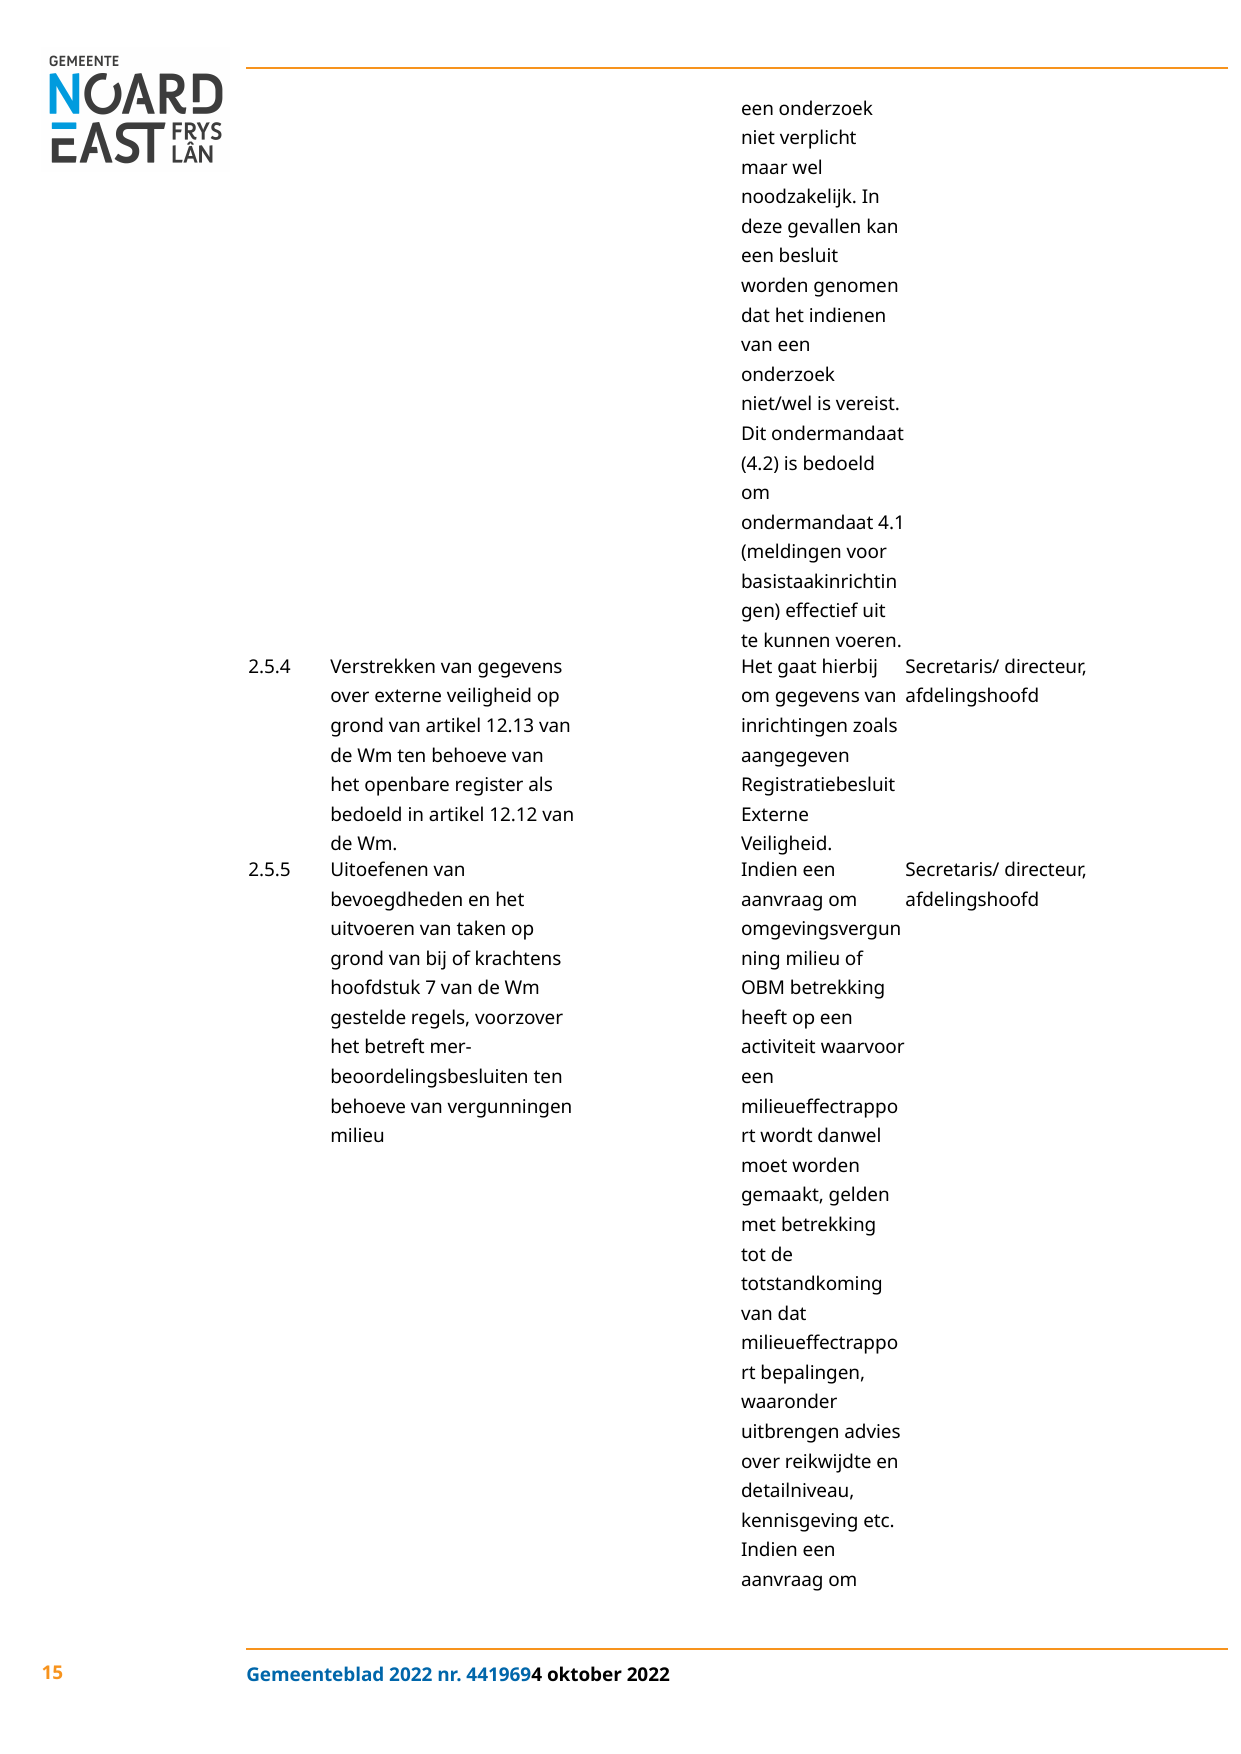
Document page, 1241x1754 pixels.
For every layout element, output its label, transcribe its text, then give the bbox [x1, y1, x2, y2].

table_cell 2.5.4 [248, 653, 330, 856]
table_cell [330, 95, 577, 653]
table_cell [577, 653, 741, 856]
table_cell een onderzoek niet verplicht maar wel noodzakelijk. In deze gevallen kan een besluit worden genomen dat het indienen van een onderzoek niet/wel is vereist. Dit ondermandaat (4.2) is bedoeld om ondermandaat 4.1 (meldingen voor basistaakinrichtingen) effectief uit te kunnen voeren. [741, 95, 905, 653]
table_cell [577, 95, 741, 653]
table_cell [248, 95, 330, 653]
table_cell Verstrekken van gegevens over externe veiligheid op grond van artikel 12.13 van de Wm ten behoeve van het openbare register als bedoeld in artikel 12.12 van de Wm. [330, 653, 577, 856]
table_cell 2.5.5 [248, 856, 330, 1592]
table_cell Uitoefenen van bevoegdheden en het uitvoeren van taken op grond van bij of krachtens hoofdstuk 7 van de Wm gestelde regels, voorzover het betreft mer-beoordelingsbesluiten ten behoeve van vergunningen milieu [330, 856, 577, 1592]
table_cell [905, 95, 1152, 653]
picture [41, 47, 231, 172]
table_cell Indien een aanvraag om omgevingsvergunning milieu of OBM betrekking heeft op een activiteit waarvoor een milieueffectrapport wordt danwel moet worden gemaakt, gelden met betrekking tot de totstandkoming van dat milieueffectrapport bepalingen, waaronder uitbrengen advies over reikwijdte en detailniveau, kennisgeving etc. Indien een aanvraag om [741, 856, 905, 1592]
table_cell [577, 856, 741, 1592]
table_cell Secretaris/ directeur, afdelingshoofd [905, 653, 1152, 856]
table_cell Secretaris/ directeur, afdelingshoofd [905, 856, 1152, 1592]
table_cell Het gaat hierbij om gegevens van inrichtingen zoals aangegeven Registratiebesluit Externe Veiligheid. [741, 653, 905, 856]
